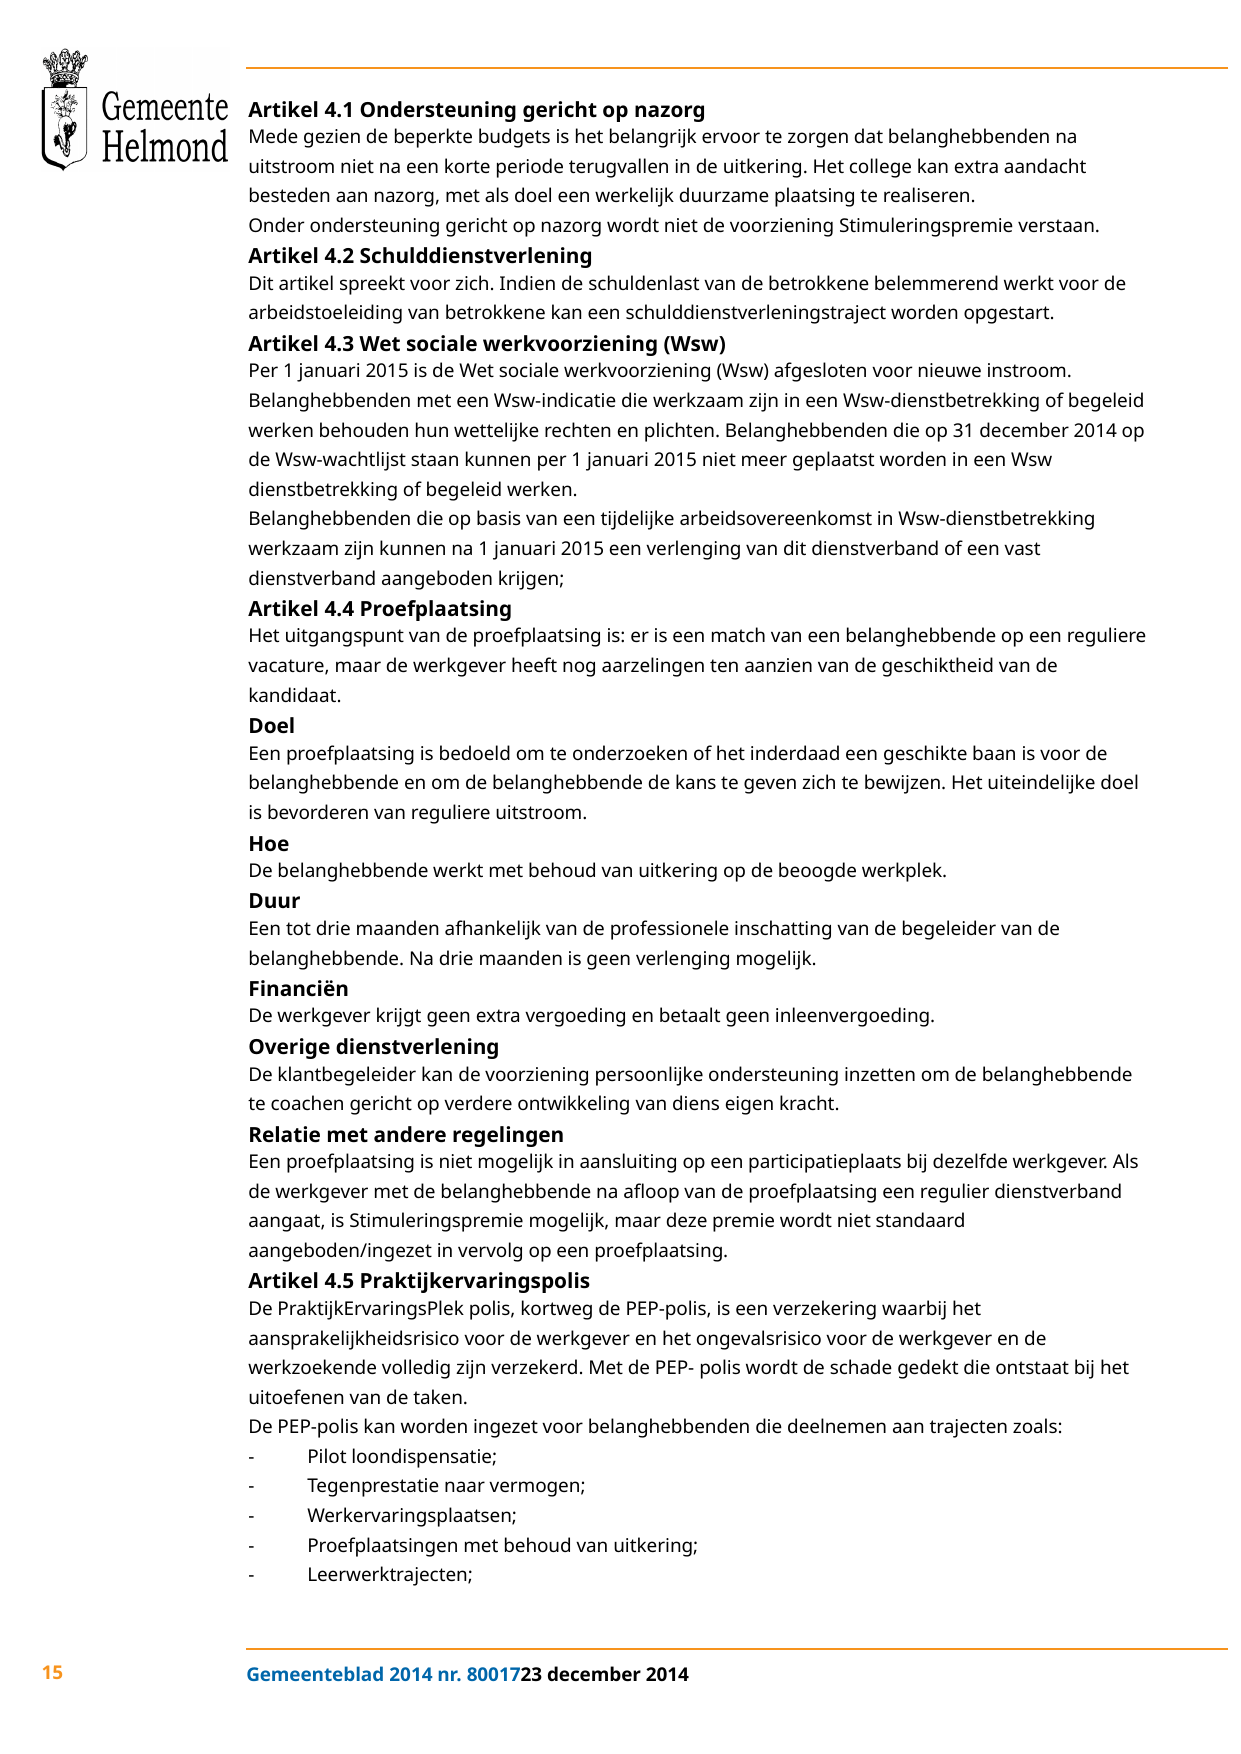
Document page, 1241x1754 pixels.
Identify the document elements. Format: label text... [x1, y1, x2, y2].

text Een tot drie maanden afhankelijk van de professionele inschatting van de begeleider van de belanghebbende. Na drie maanden is geen verlenging mogelijk. [248, 915, 1152, 970]
text Financiën [248, 974, 1152, 1003]
list Werkervaringsplaatsen; [248, 1502, 1152, 1528]
picture [41, 47, 231, 172]
text Mede gezien de beperkte budgets is het belangrijk ervoor te zorgen dat belanghebbenden na uitstroom niet na een korte periode terugvallen in de uitkering. Het college kan extra aandacht besteden aan nazorg, met als doel een werkelijk duurzame plaatsing te realiseren. [248, 123, 1152, 208]
text Artikel 4.2 Schulddienstverlening [248, 242, 1152, 270]
list Proefplaatsingen met behoud van uitkering; [248, 1532, 1152, 1557]
list Pilot loondispensatie; [248, 1443, 1152, 1469]
text Artikel 4.3 Wet sociale werkvoorziening (Wsw) [248, 329, 1152, 358]
text Overige dienstverlening [248, 1032, 1152, 1061]
text De PraktijkErvaringsPlek polis, kortweg de PEP-polis, is een verzekering waarbij het aansprakelijkheidsrisico voor de werkgever en het ongevalsrisico voor de werkgever en de werkzoekende volledig zijn verzekerd. Met de PEP- polis wordt de schade gedekt die ontstaat bij het uitoefenen van de taken. [248, 1295, 1152, 1409]
text Belanghebbenden die op basis van een tijdelijke arbeidsovereenkomst in Wsw-dienstbetrekking werkzaam zijn kunnen na 1 januari 2015 een verlenging van dit dienstverband of een vast dienstverband aangeboden krijgen; [248, 506, 1152, 590]
text Doel [248, 711, 1152, 740]
text Een proefplaatsing is bedoeld om te onderzoeken of het inderdaad een geschikte baan is voor de belanghebbende en om de belanghebbende de kans te geven zich te bewijzen. Het uiteindelijke doel is bevorderen van reguliere uitstroom. [248, 740, 1152, 825]
text Hoe [248, 829, 1152, 857]
text Dit artikel spreekt voor zich. Indien de schuldenlast van de betrokkene belemmerend werkt voor de [248, 270, 1152, 296]
text Relatie met andere regelingen [248, 1120, 1152, 1148]
list Tegenprestatie naar vermogen; [248, 1473, 1152, 1498]
text De belanghebbende werkt met behoud van uitkering op de beoogde werkplek. [248, 857, 1152, 883]
text De PEP-polis kan worden ingezet voor belanghebbenden die deelnemen aan trajecten zoals: [248, 1413, 1152, 1439]
text Duur [248, 887, 1152, 915]
text De werkgever krijgt geen extra vergoeding en betaalt geen inleenvergoeding. [248, 1003, 1152, 1028]
text Artikel 4.1 Ondersteuning gericht op nazorg [248, 95, 1152, 123]
text Een proefplaatsing is niet mogelijk in aansluiting op een participatieplaats bij dezelfde werkgever. Als de werkgever met de belanghebbende na afloop van de proefplaatsing een regulier dienstverband aangaat, is Stimuleringspremie mogelijk, maar deze premie wordt niet standaard aangeboden/ingezet in vervolg op een proefplaatsing. [248, 1148, 1152, 1263]
text Per 1 januari 2015 is de Wet sociale werkvoorziening (Wsw) afgesloten voor nieuwe instroom. Belanghebbenden met een Wsw-indicatie die werkzaam zijn in een Wsw-dienstbetrekking of begeleid werken behouden hun wettelijke rechten en plichten. Belanghebbenden die op 31 december 2014 op de Wsw-wachtlijst staan kunnen per 1 januari 2015 niet meer geplaatst worden in een Wsw dienstbetrekking of begeleid werken. [248, 358, 1152, 502]
text Artikel 4.4 Proefplaatsing [248, 594, 1152, 623]
text arbeidstoeleiding van betrokkene kan een schulddienstverleningstraject worden opgestart. [248, 299, 1152, 325]
text Onder ondersteuning gericht op nazorg wordt niet de voorziening Stimuleringspremie verstaan. [248, 212, 1152, 238]
text Artikel 4.5 Praktijkervaringspolis [248, 1267, 1152, 1295]
list Leerwerktrajecten; [248, 1561, 1152, 1587]
text Het uitgangspunt van de proefplaatsing is: er is een match van een belanghebbende op een reguliere vacature, maar de werkgever heeft nog aarzelingen ten aanzien van de geschiktheid van de kandidaat. [248, 623, 1152, 708]
text De klantbegeleider kan de voorziening persoonlijke ondersteuning inzetten om de belanghebbende te coachen gericht op verdere ontwikkeling van diens eigen kracht. [248, 1061, 1152, 1116]
